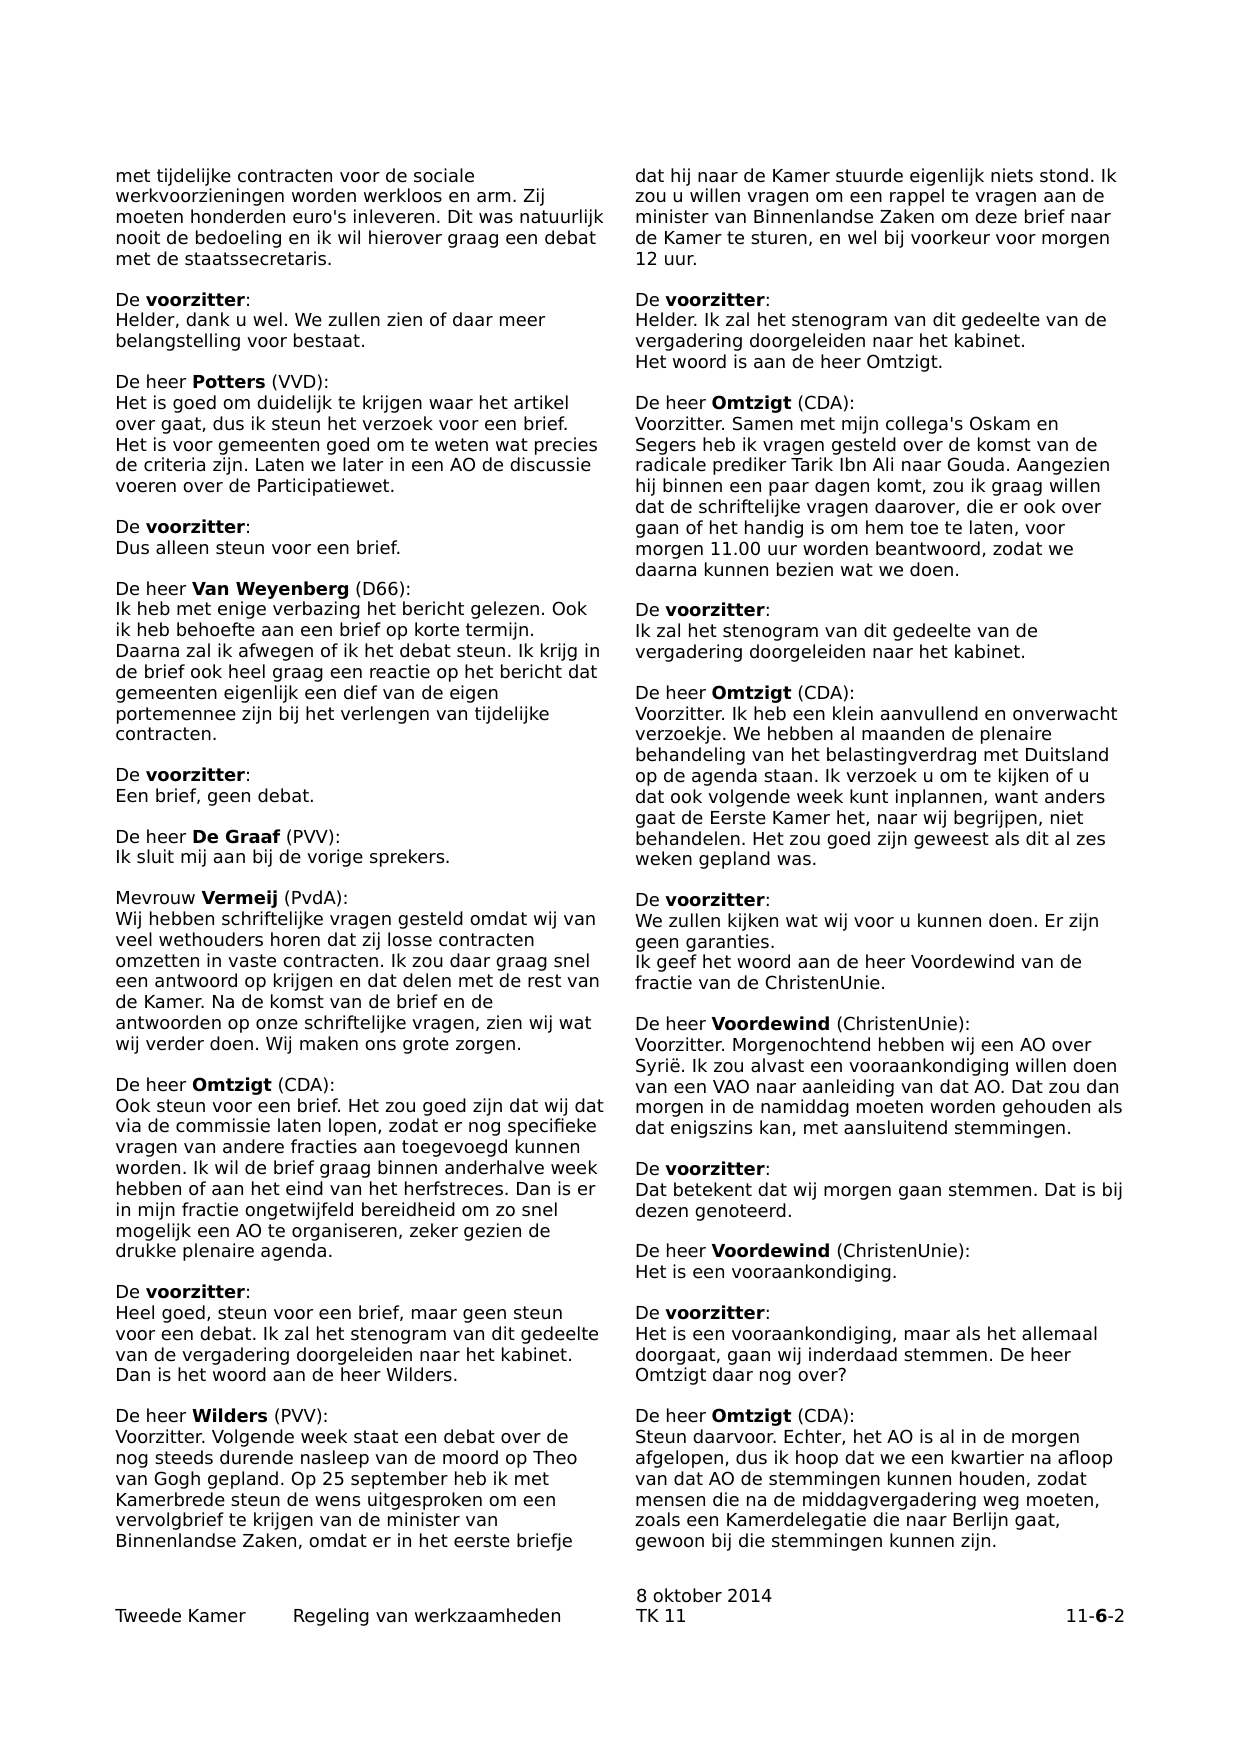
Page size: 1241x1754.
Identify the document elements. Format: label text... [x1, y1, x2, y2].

text Mevrouw Vermeij (PvdA): [115, 888, 605, 909]
text Dat betekent dat wij morgen gaan stemmen. Dat is bij dezen genoteerd. [635, 1179, 1125, 1221]
text Helder. Ik zal het stenogram van dit gedeelte van de vergadering doorgeleiden naar het kabinet. [635, 310, 1125, 352]
text Ik heb met enige verbazing het bericht gelezen. Ook ik heb behoefte aan een brief op korte termijn. Daarna zal ik afwegen of ik het debat steun. Ik krijg in de brief ook heel graag een reactie op het bericht dat gemeenten eigenlijk een dief van de eigen portemennee zijn bij het verlengen van tijdelijke contracten. [115, 599, 605, 745]
text Dus alleen steun voor een brief. [115, 537, 605, 558]
text We zullen kijken wat wij voor u kunnen doen. Er zijn geen garanties. [635, 911, 1125, 952]
text Voorzitter. Ik heb een klein aanvullend en onverwacht verzoekje. We hebben al maanden de plenaire behandeling van het belastingverdrag met Duitsland op de agenda staan. Ik verzoek u om te kijken of u dat ook volgende week kunt inplannen, want anders gaat de Eerste Kamer het, naar wij begrijpen, niet behandelen. Het zou goed zijn geweest als dit al zes weken gepland was. [635, 703, 1125, 870]
text De heer Omtzigt (CDA): [635, 682, 1125, 703]
text De heer Van Weyenberg (D66): [115, 578, 605, 599]
text Wij hebben schriftelijke vragen gesteld omdat wij van veel wethouders horen dat zij losse contracten omzetten in vaste contracten. Ik zou daar graag snel een antwoord op krijgen en dat delen met de rest van de Kamer. Na de komst van de brief en de antwoorden op onze schriftelijke vragen, zien wij wat wij verder doen. Wij maken ons grote zorgen. [115, 909, 605, 1054]
text Het is goed om duidelijk te krijgen waar het artikel over gaat, dus ik steun het verzoek voor een brief. Het is voor gemeenten goed om te weten wat precies de criteria zijn. Laten we later in een AO de discussie voeren over de Participatiewet. [115, 393, 605, 497]
text Heel goed, steun voor een brief, maar geen steun voor een debat. Ik zal het stenogram van dit gedeelte van de vergadering doorgeleiden naar het kabinet. [115, 1303, 605, 1365]
text De voorzitter: [115, 289, 605, 310]
text De voorzitter: [635, 600, 1125, 621]
text Ik zal het stenogram van dit gedeelte van de vergadering doorgeleiden naar het kabinet. [635, 621, 1125, 662]
text De heer Omtzigt (CDA): [635, 393, 1125, 413]
text De heer Voordewind (ChristenUnie): [635, 1241, 1125, 1262]
text Een brief, geen debat. [115, 786, 605, 806]
text Voorzitter. Morgenochtend hebben wij een AO over Syrië. Ik zou alvast een vooraankondiging willen doen van een VAO naar aanleiding van dat AO. Dat zou dan morgen in de namiddag moeten worden gehouden als dat enigszins kan, met aansluitend stemmingen. [635, 1035, 1125, 1139]
text De heer Voordewind (ChristenUnie): [635, 1014, 1125, 1035]
text dat hij naar de Kamer stuurde eigenlijk niets stond. Ik zou u willen vragen om een rappel te vragen aan de minister van Binnenlandse Zaken om deze brief naar de Kamer te sturen, en wel bij voorkeur voor morgen 12 uur. [635, 165, 1125, 269]
text Het woord is aan de heer Omtzigt. [635, 352, 1125, 373]
text Ook steun voor een brief. Het zou goed zijn dat wij dat via de commissie laten lopen, zodat er nog specifieke vragen van andere fracties aan toegevoegd kunnen worden. Ik wil de brief graag binnen anderhalve week hebben of aan het eind van het herfstreces. Dan is er in mijn fractie ongetwijfeld bereidheid om zo snel mogelijk een AO te organiseren, zeker gezien de drukke plenaire agenda. [115, 1095, 605, 1262]
text Helder, dank u wel. We zullen zien of daar meer belangstelling voor bestaat. [115, 310, 605, 352]
text Het is een vooraankondiging, maar als het allemaal doorgaat, gaan wij inderdaad stemmen. De heer Omtzigt daar nog over? [635, 1323, 1125, 1386]
text Voorzitter. Samen met mijn collega's Oskam en Segers heb ik vragen gesteld over de komst van de radicale prediker Tarik Ibn Ali naar Gouda. Aangezien hij binnen een paar dagen komt, zou ik graag willen dat de schriftelijke vragen daarover, die er ook over gaan of het handig is om hem toe te laten, voor morgen 11.00 uur worden beantwoord, zodat we daarna kunnen bezien wat we doen. [635, 413, 1125, 580]
text De voorzitter: [115, 765, 605, 786]
text Het is een vooraankondiging. [635, 1262, 1125, 1283]
text De voorzitter: [115, 1282, 605, 1303]
text met tijdelijke contracten voor de sociale werkvoorzieningen worden werkloos en arm. Zij moeten honderden euro's inleveren. Dit was natuurlijk nooit de bedoeling en ik wil hierover graag een debat met de staatssecretaris. [115, 165, 605, 269]
text Ik sluit mij aan bij de vorige sprekers. [115, 847, 605, 868]
text De voorzitter: [635, 289, 1125, 310]
text Ik geef het woord aan de heer Voordewind van de fractie van de ChristenUnie. [635, 952, 1125, 994]
text Voorzitter. Volgende week staat een debat over de nog steeds durende nasleep van de moord op Theo van Gogh gepland. Op 25 september heb ik met Kamerbrede steun de wens uitgesproken om een vervolgbrief te krijgen van de minister van Binnenlandse Zaken, omdat er in het eerste briefje [115, 1427, 605, 1552]
text De voorzitter: [635, 1159, 1125, 1179]
text De voorzitter: [635, 1303, 1125, 1323]
text De heer Wilders (PVV): [115, 1406, 605, 1427]
text De heer Omtzigt (CDA): [115, 1074, 605, 1095]
text De heer De Graaf (PVV): [115, 826, 605, 847]
text Dan is het woord aan de heer Wilders. [115, 1365, 605, 1386]
text De heer Omtzigt (CDA): [635, 1406, 1125, 1427]
text De voorzitter: [115, 517, 605, 537]
text De heer Potters (VVD): [115, 372, 605, 393]
text Steun daarvoor. Echter, het AO is al in de morgen afgelopen, dus ik hoop dat we een kwartier na afloop van dat AO de stemmingen kunnen houden, zodat mensen die na de middagvergadering weg moeten, zoals een Kamerdelegatie die naar Berlijn gaat, gewoon bij die stemmingen kunnen zijn. [635, 1427, 1125, 1552]
text De voorzitter: [635, 890, 1125, 911]
